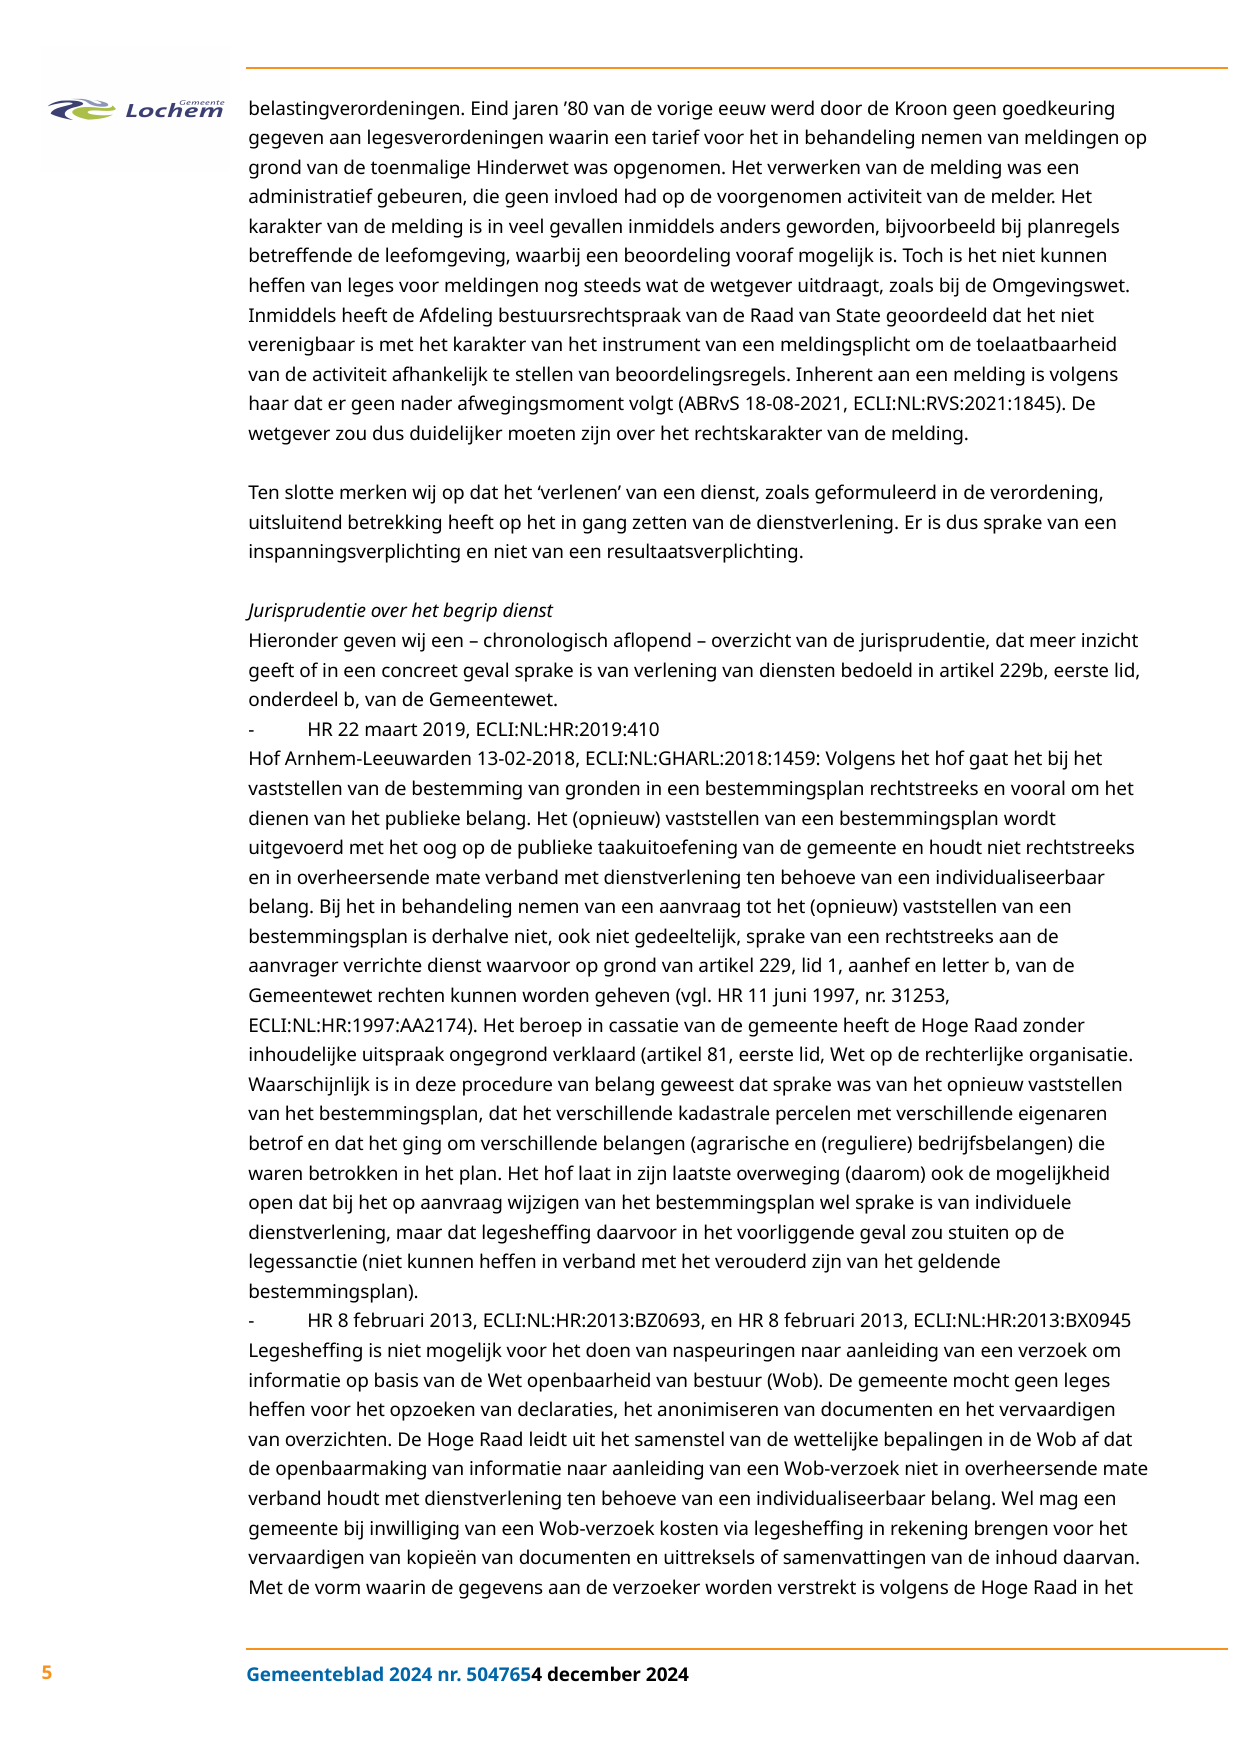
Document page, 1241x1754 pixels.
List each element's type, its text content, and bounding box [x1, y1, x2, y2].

text Legesheffing is niet mogelijk voor het doen van naspeuringen naar aanleiding van een verzoek om informatie op basis van de Wet openbaarheid van bestuur (Wob). De gemeente mocht geen leges heffen voor het opzoeken van declaraties, het anonimiseren van documenten en het vervaardigen van overzichten. De Hoge Raad leidt uit het samenstel van de wettelijke bepalingen in de Wob af dat de openbaarmaking van informatie naar aanleiding van een Wob-verzoek niet in overheersende mate verband houdt met dienstverlening ten behoeve van een individualiseerbaar belang. Wel mag een gemeente bij inwilliging van een Wob-verzoek kosten via legesheffing in rekening brengen voor het vervaardigen van kopieën van documenten en uittreksels of samenvattingen van de inhoud daarvan. Met de vorm waarin de gegevens aan de verzoeker worden verstrekt is volgens de Hoge Raad in het [248, 1337, 1152, 1600]
text Jurisprudentie over het begrip dienst [248, 598, 1152, 623]
list HR 22 maart 2019, ECLI:NL:HR:2019:410 [248, 716, 1152, 742]
list HR 8 februari 2013, ECLI:NL:HR:2013:BZ0693, en HR 8 februari 2013, ECLI:NL:HR:2013:BX0945 [248, 1308, 1152, 1333]
text belastingverordeningen. Eind jaren ’80 van de vorige eeuw werd door de Kroon geen goedkeuring gegeven aan legesverordeningen waarin een tarief voor het in behandeling nemen van meldingen op grond van de toenmalige Hinderwet was opgenomen. Het verwerken van de melding was een administratief gebeuren, die geen invloed had op de voorgenomen activiteit van de melder. Het karakter van de melding is in veel gevallen inmiddels anders geworden, bijvoorbeeld bij planregels betreffende de leefomgeving, waarbij een beoordeling vooraf mogelijk is. Toch is het niet kunnen heffen van leges voor meldingen nog steeds wat de wetgever uitdraagt, zoals bij de Omgevingswet. Inmiddels heeft de Afdeling bestuursrechtspraak van de Raad van State geoordeeld dat het niet verenigbaar is met het karakter van het instrument van een meldingsplicht om de toelaatbaarheid van de activiteit afhankelijk te stellen van beoordelingsregels. Inherent aan een melding is volgens haar dat er geen nader afwegingsmoment volgt (ABRvS 18-08-2021, ECLI:NL:RVS:2021:1845). De wetgever zou dus duidelijker moeten zijn over het rechtskarakter van de melding. [248, 95, 1152, 446]
text Hieronder geven wij een – chronologisch aflopend – overzicht van de jurisprudentie, dat meer inzicht geeft of in een concreet geval sprake is van verlening van diensten bedoeld in artikel 229b, eerste lid, onderdeel b, van de Gemeentewet. [248, 627, 1152, 712]
text Hof Arnhem-Leeuwarden 13-02-2018, ECLI:NL:GHARL:2018:1459: Volgens het hof gaat het bij het vaststellen van de bestemming van gronden in een bestemmingsplan rechtstreeks en vooral om het dienen van het publieke belang. Het (opnieuw) vaststellen van een bestemmingsplan wordt uitgevoerd met het oog op de publieke taakuitoefening van de gemeente en houdt niet rechtstreeks en in overheersende mate verband met dienstverlening ten behoeve van een individualiseerbaar belang. Bij het in behandeling nemen van een aanvraag tot het (opnieuw) vaststellen van een bestemmingsplan is derhalve niet, ook niet gedeeltelijk, sprake van een rechtstreeks aan de aanvrager verrichte dienst waarvoor op grond van artikel 229, lid 1, aanhef en letter b, van de Gemeentewet rechten kunnen worden geheven (vgl. HR 11 juni 1997, nr. 31253, ECLI:NL:HR:1997:AA2174). Het beroep in cassatie van de gemeente heeft de Hoge Raad zonder inhoudelijke uitspraak ongegrond verklaard (artikel 81, eerste lid, Wet op de rechterlijke organisatie. Waarschijnlijk is in deze procedure van belang geweest dat sprake was van het opnieuw vaststellen van het bestemmingsplan, dat het verschillende kadastrale percelen met verschillende eigenaren betrof en dat het ging om verschillende belangen (agrarische en (reguliere) bedrijfsbelangen) die waren betrokken in het plan. Het hof laat in zijn laatste overweging (daarom) ook de mogelijkheid open dat bij het op aanvraag wijzigen van het bestemmingsplan wel sprake is van individuele dienstverlening, maar dat legesheffing daarvoor in het voorliggende geval zou stuiten op de legessanctie (niet kunnen heffen in verband met het verouderd zijn van het geldende bestemmingsplan). [248, 746, 1152, 1304]
text Ten slotte merken wij op dat het ‘verlenen’ van een dienst, zoals geformuleerd in de verordening, uitsluitend betrekking heeft op het in gang zetten van de dienstverlening. Er is dus sprake van een inspanningsverplichting en niet van een resultaatsverplichting. [248, 479, 1152, 564]
picture [41, 47, 231, 172]
